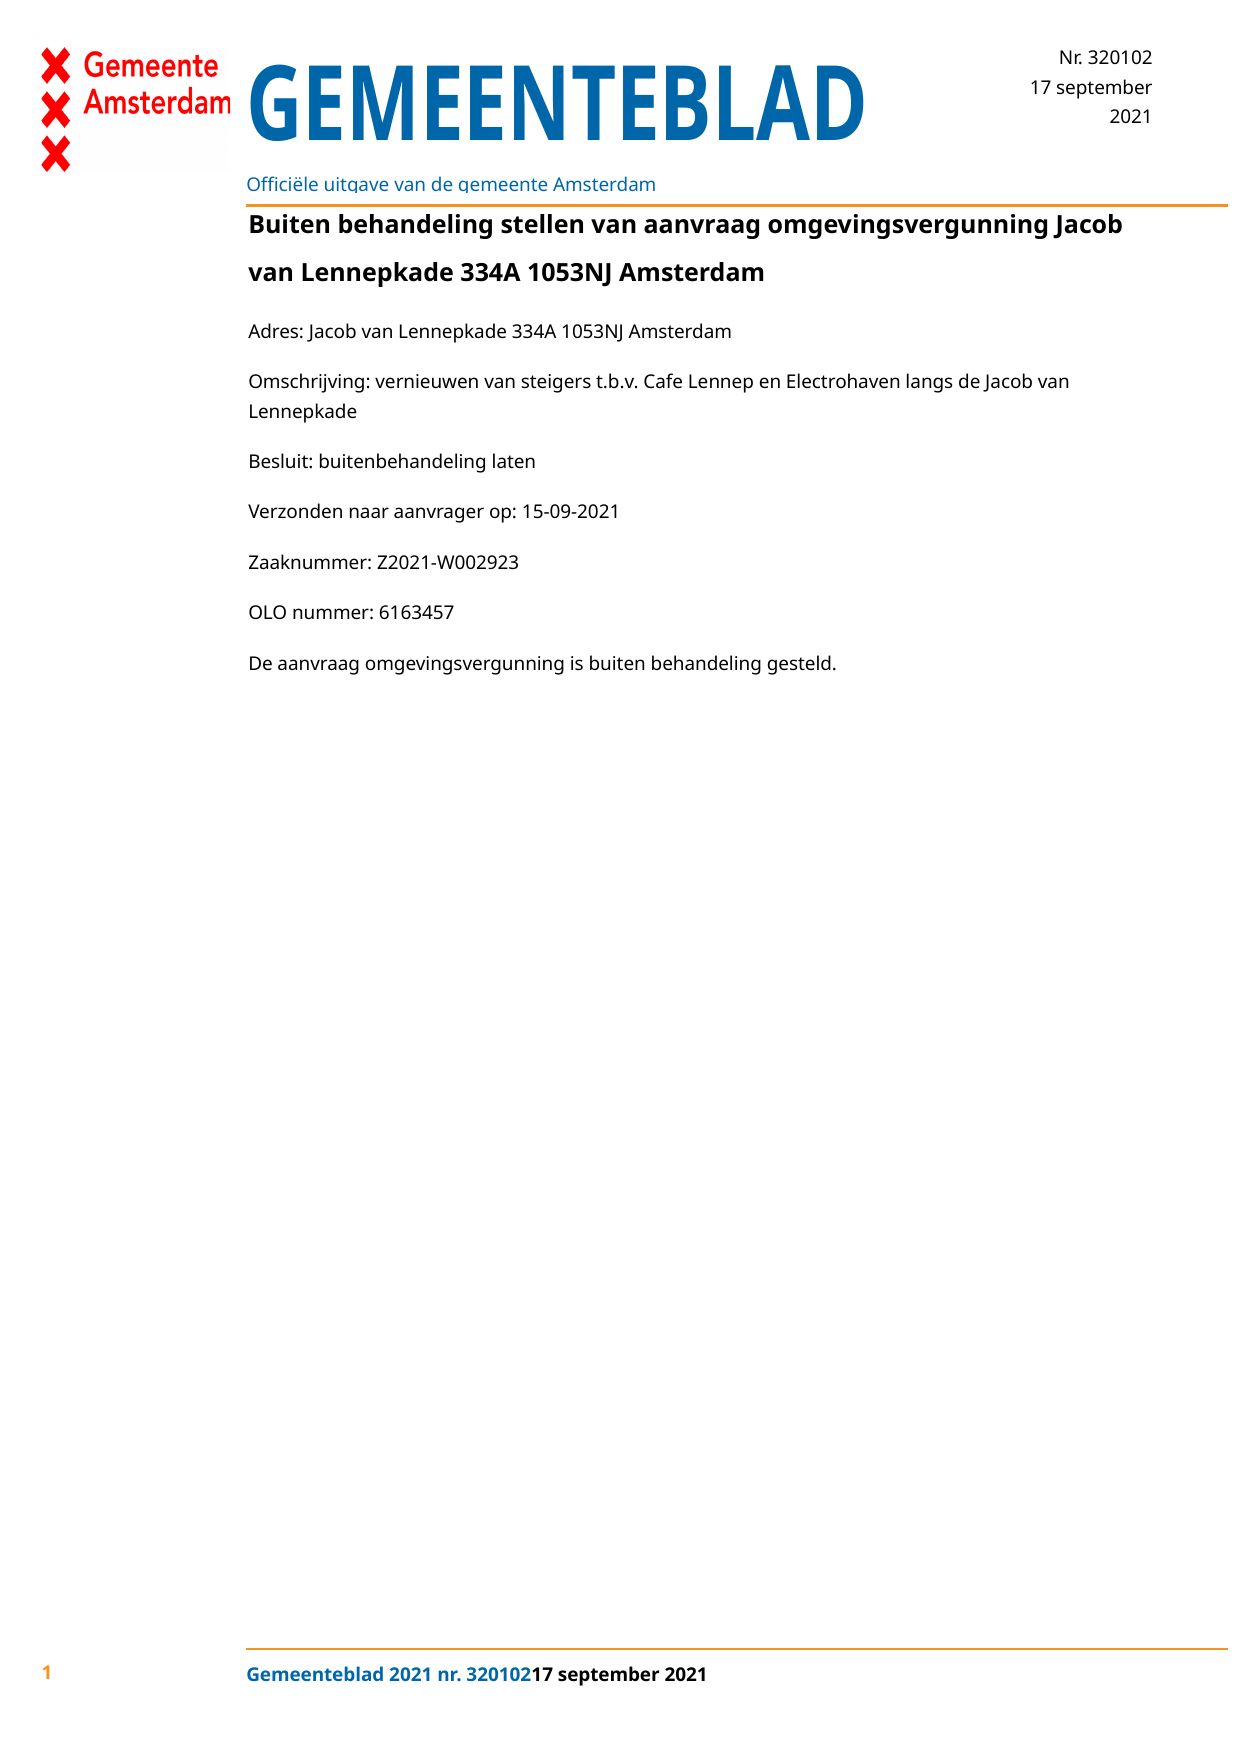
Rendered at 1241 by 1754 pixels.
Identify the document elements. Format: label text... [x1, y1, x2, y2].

text OLO nummer: 6163457 [248, 599, 1152, 625]
text Adres: Jacob van Lennepkade 334A 1053NJ Amsterdam [248, 318, 1152, 344]
text Besluit: buitenbehandeling laten [248, 448, 1152, 474]
picture [41, 47, 231, 172]
text Omschrijving: vernieuwen van steigers t.b.v. Cafe Lennep en Electrohaven langs de Jacob van Lennepkade [248, 368, 1152, 424]
text Verzonden naar aanvrager op: 15-09-2021 [248, 499, 1152, 524]
text De aanvraag omgevingsvergunning is buiten behandeling gesteld. [248, 650, 1152, 676]
text Zaaknummer: Z2021-W002923 [248, 549, 1152, 575]
text Buiten behandeling stellen van aanvraag omgevingsvergunning Jacob van Lennepkade 334A 1053NJ Amsterdam [248, 207, 1152, 288]
